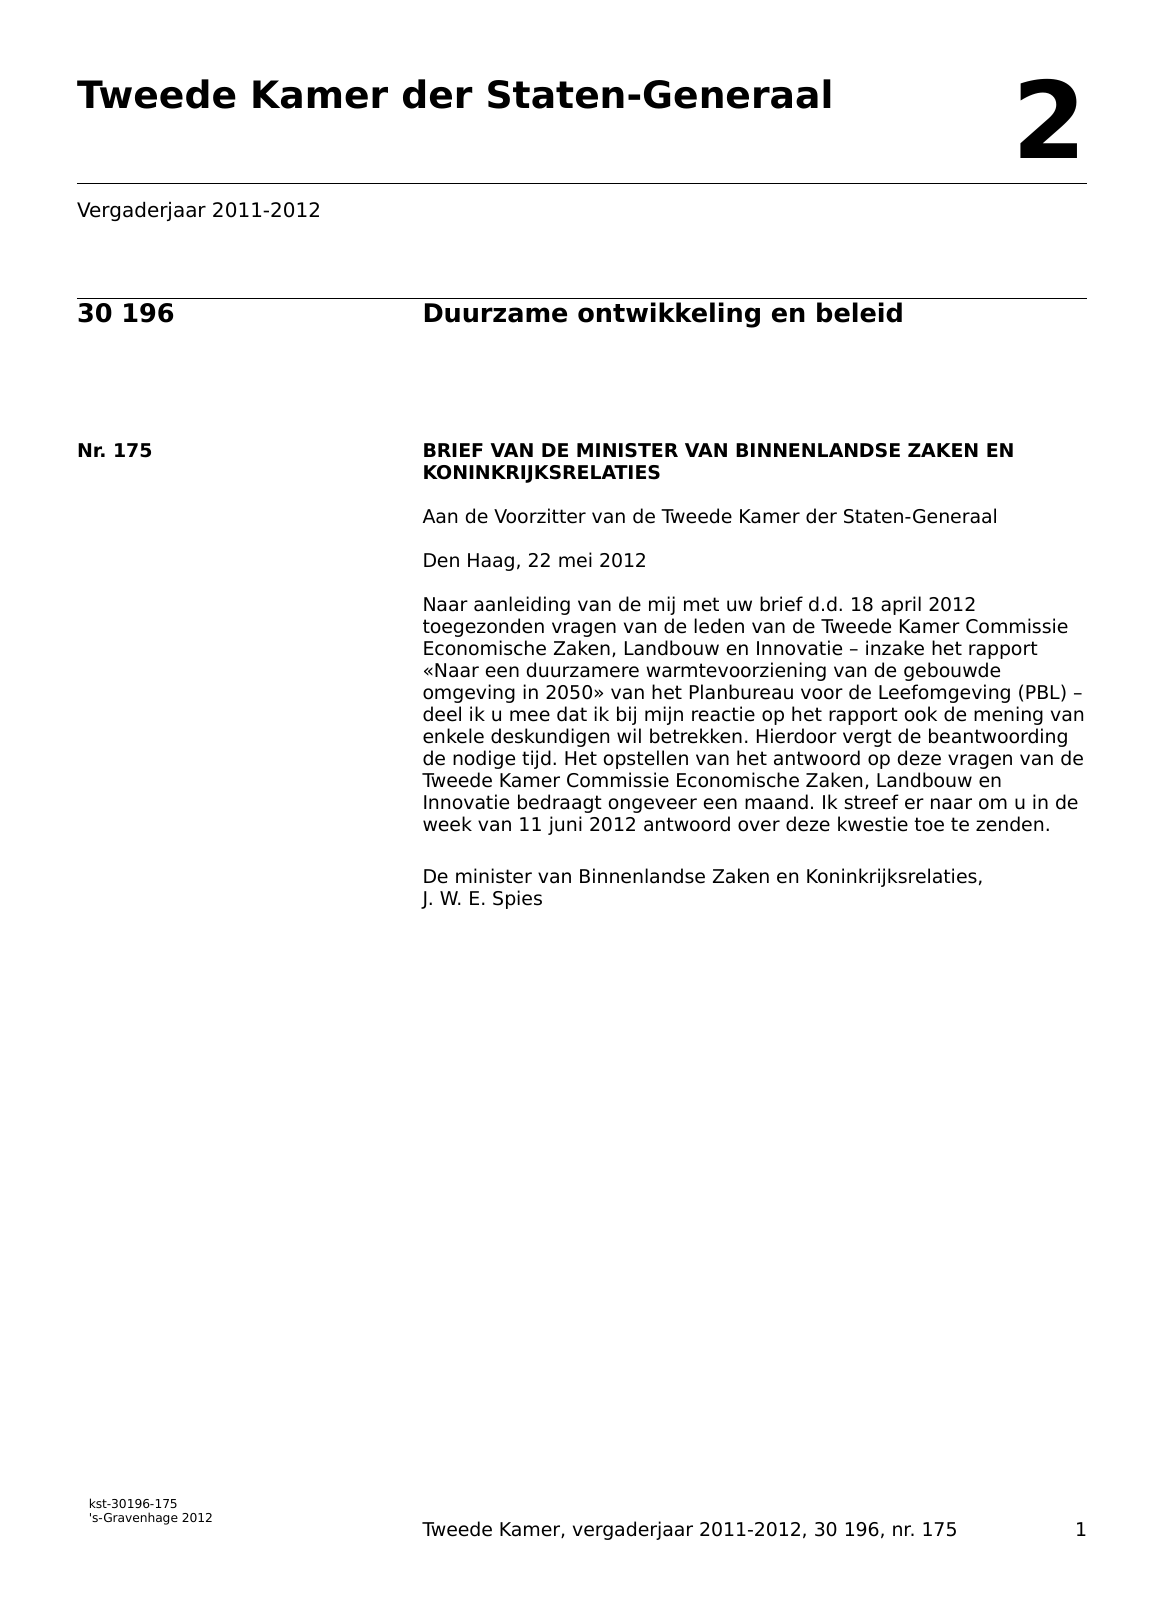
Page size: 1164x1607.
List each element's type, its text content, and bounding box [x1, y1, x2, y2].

text Aan de Voorzitter van de Tweede Kamer der Staten-Generaal [422, 506, 1087, 528]
text 's-Gravenhage 2012 [88, 1511, 323, 1525]
table_header Tweede Kamer der Staten-Generaal [77, 59, 886, 183]
text Naar aanleiding van de mij met uw brief d.d. 18 april 2012 toegezonden vragen van de leden van de Tweede Kamer Commissie Economische Zaken, Landbouw en Innovatie – inzake het rapport «Naar een duurzamere warmtevoorziening van de gebouwde omgeving in 2050» van het Planbureau voor de Leefomgeving (PBL) – deel ik u mee dat ik bij mijn reactie op het rapport ook de mening van enkele deskundigen wil betrekken. Hierdoor vergt de beantwoording de nodige tijd. Het opstellen van het antwoord op deze vragen van de Tweede Kamer Commissie Economische Zaken, Landbouw en Innovatie bedraagt ongeveer een maand. Ik streef er naar om u in de week van 11 juni 2012 antwoord over deze kwestie toe te zenden. [422, 594, 1087, 836]
subtitle 30 196 Duurzame ontwikkeling en beleid [77, 299, 1087, 329]
subtitle Nr. 175 BRIEF VAN DE MINISTER VAN BINNENLANDSE ZAKEN EN KONINKRIJKSRELATIES [77, 440, 1087, 484]
table_cell Vergaderjaar 2011-2012 [77, 184, 1087, 298]
text kst-30196-175 [88, 1497, 323, 1511]
text Den Haag, 22 mei 2012 [422, 550, 1087, 572]
text De minister van Binnenlandse Zaken en Koninkrijksrelaties, J. W. E. Spies [422, 866, 1087, 910]
table_header 2 [886, 59, 1087, 183]
